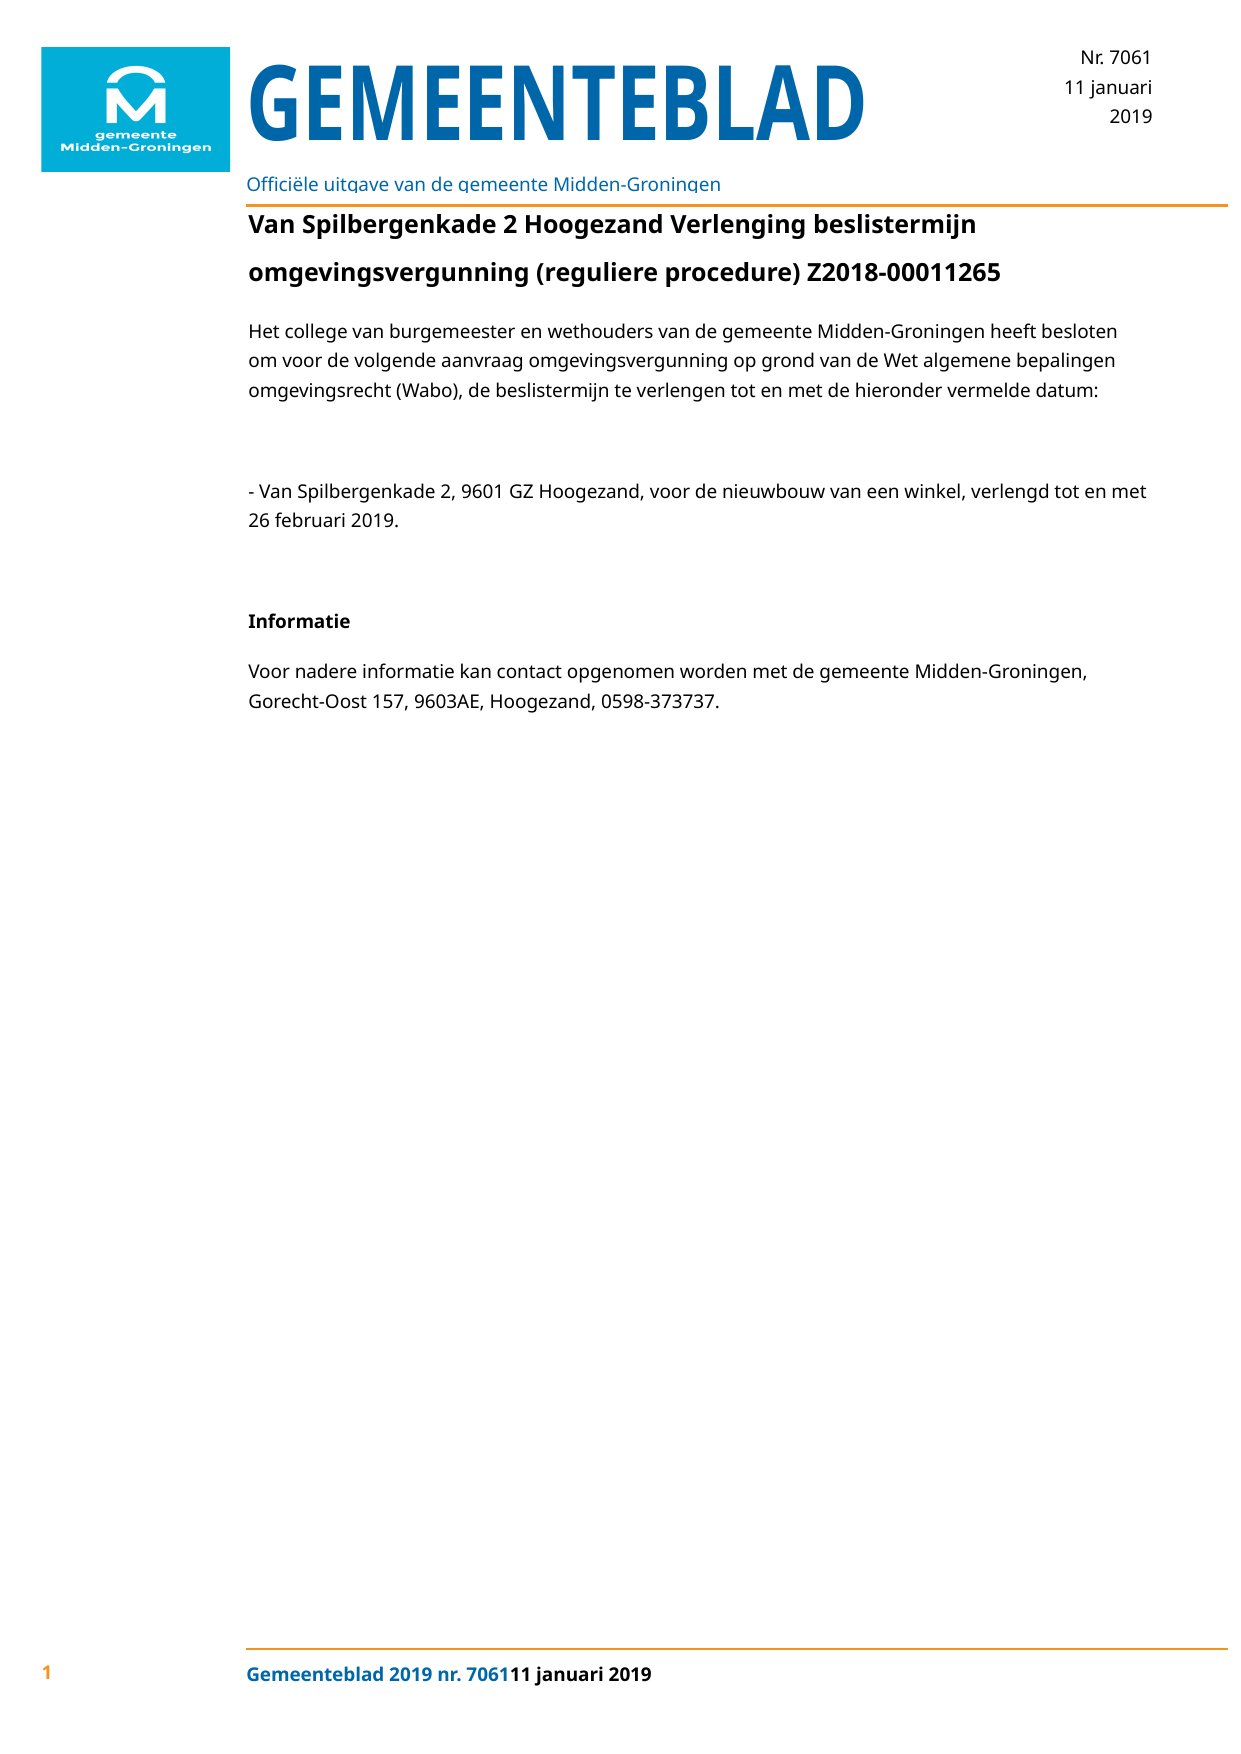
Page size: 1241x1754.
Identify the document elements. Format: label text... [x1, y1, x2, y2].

text Informatie [248, 608, 1152, 634]
text Van Spilbergenkade 2 Hoogezand Verlenging beslistermijn omgevingsvergunning (reguliere procedure) Z2018-00011265 [248, 207, 1152, 288]
picture [184, 146, 190, 153]
text - Van Spilbergenkade 2, 9601 GZ Hoogezand, voor de nieuwbouw van een winkel, verlengd tot en met 26 februari 2019. [248, 478, 1152, 533]
text Voor nadere informatie kan contact opgenomen worden met de gemeente Midden-Groningen, Gorecht-Oost 157, 9603AE, Hoogezand, 0598-373737. [248, 659, 1152, 714]
text Het college van burgemeester en wethouders van de gemeente Midden-Groningen heeft besloten om voor de volgende aanvraag omgevingsvergunning op grond van de Wet algemene bepalingen omgevingsrecht (Wabo), de beslistermijn te verlengen tot en met de hieronder vermelde datum: [248, 318, 1152, 403]
picture [107, 89, 165, 122]
picture [108, 66, 164, 82]
